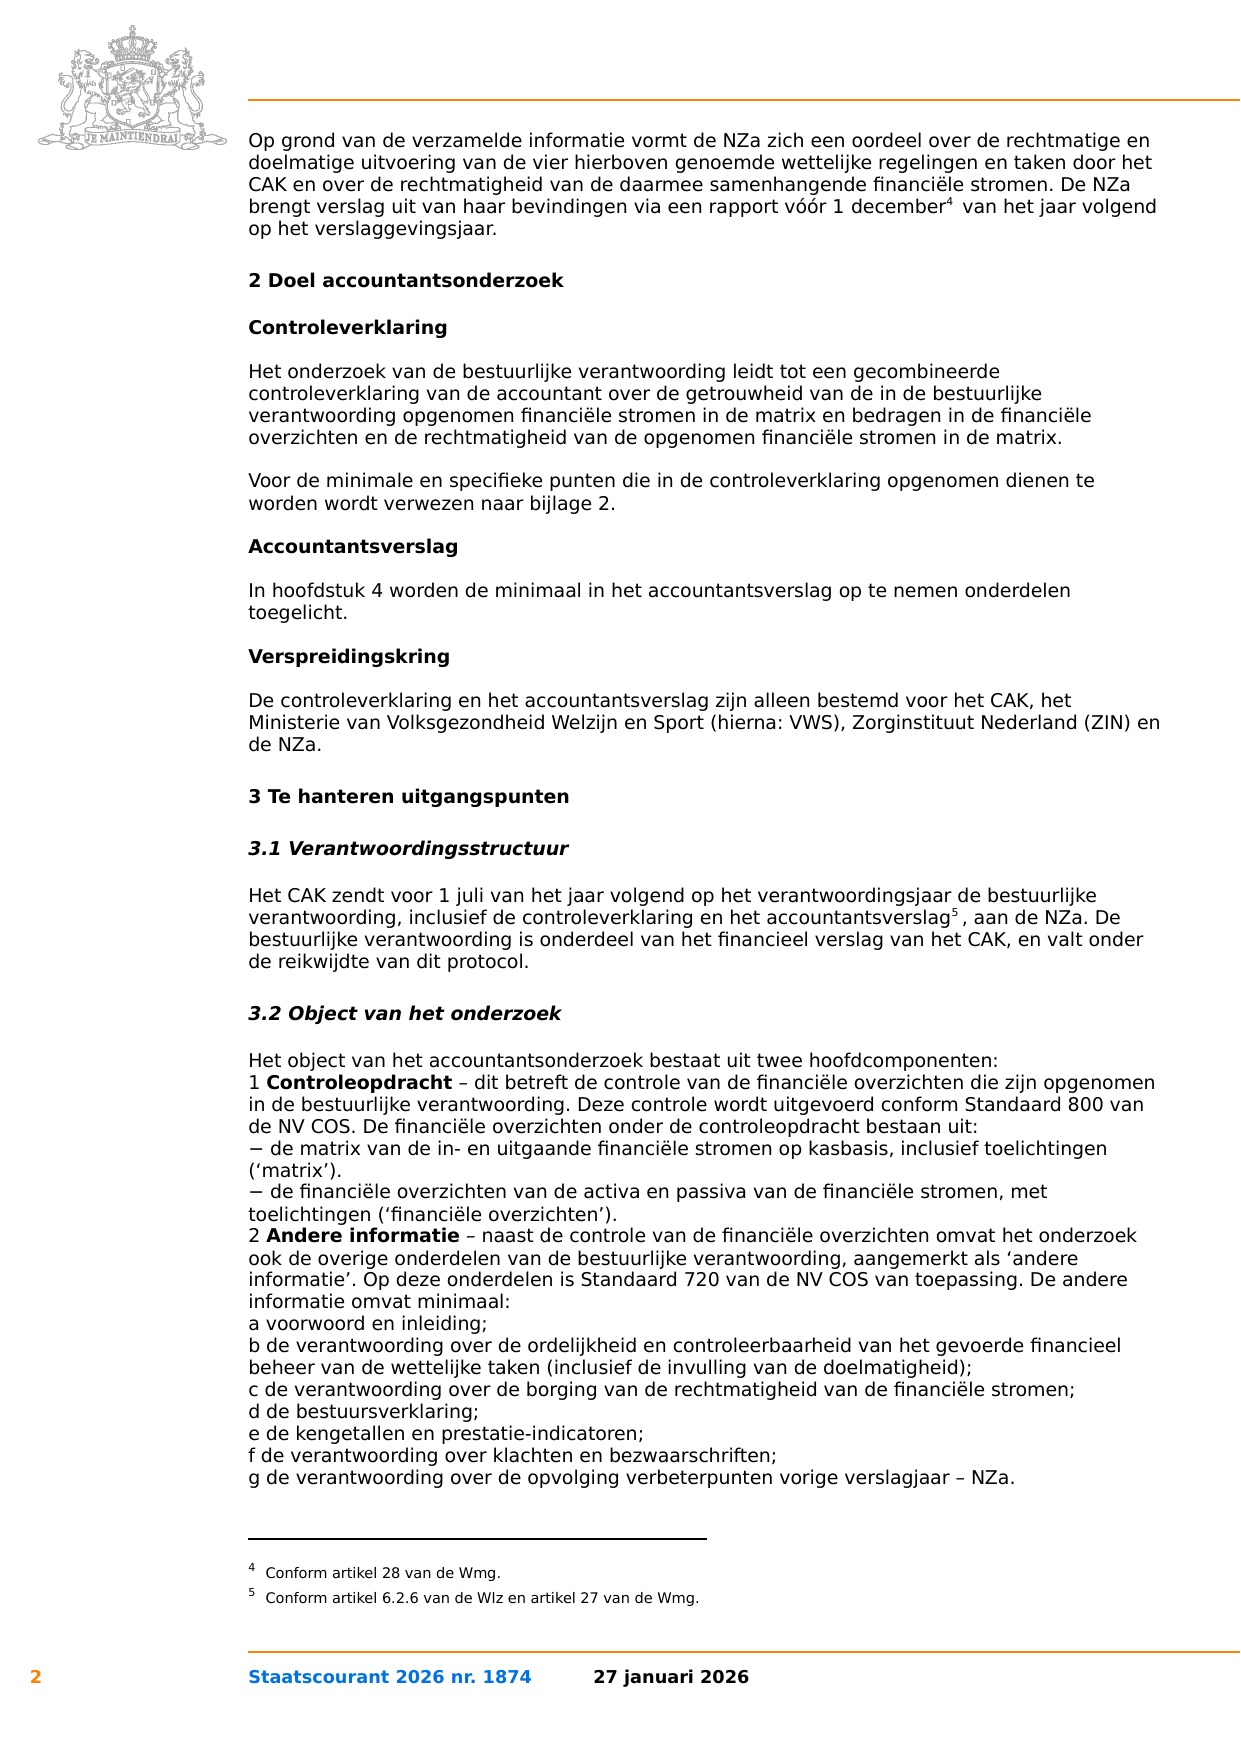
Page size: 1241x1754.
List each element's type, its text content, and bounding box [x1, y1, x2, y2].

subtitle 3 Te hanteren uitgangspunten [248, 786, 1163, 808]
text Voor de minimale en specifieke punten die in de controleverklaring opgenomen dienen te worden wordt verwezen naar bijlage 2. [248, 470, 1163, 514]
text f de verantwoording over klachten en bezwaarschriften; [248, 1445, 1163, 1467]
subtitle 2 Doel accountantsonderzoek [248, 270, 1163, 292]
picture [38, 25, 227, 150]
text Conform artikel 6.2.6 van de Wlz en artikel 27 van de Wmg. [248, 1586, 1163, 1608]
text Het CAK zendt voor 1 juli van het jaar volgend op het verantwoordingsjaar de bestuurlijke verantwoording, inclusief de controleverklaring en het accountantsverslag, aan de NZa. De bestuurlijke verantwoording is onderdeel van het financieel verslag van het CAK, en valt onder de reikwijdte van dit protocol. [248, 885, 1163, 973]
text a voorwoord en inleiding; [248, 1313, 1163, 1335]
text − de financiële overzichten van de activa en passiva van de financiële stromen, met toelichtingen (‘financiële overzichten’). [248, 1181, 1163, 1225]
text e de kengetallen en prestatie-indicatoren; [248, 1423, 1163, 1445]
text Conform artikel 28 van de Wmg. [248, 1561, 1163, 1583]
text In hoofdstuk 4 worden de minimaal in het accountantsverslag op te nemen onderdelen toegelicht. [248, 580, 1163, 624]
subtitle 3.1 Verantwoordingsstructuur [248, 838, 1163, 860]
text b de verantwoording over de ordelijkheid en controleerbaarheid van het gevoerde financieel beheer van de wettelijke taken (inclusief de invulling van de doelmatigheid); [248, 1335, 1163, 1379]
text − de matrix van de in- en uitgaande financiële stromen op kasbasis, inclusief toelichtingen (‘matrix’). [248, 1137, 1163, 1181]
subtitle Verspreidingskring [248, 646, 1163, 668]
text d de bestuursverklaring; [248, 1401, 1163, 1423]
subtitle 3.2 Object van het onderzoek [248, 1003, 1163, 1024]
text c de verantwoording over de borging van de rechtmatigheid van de financiële stromen; [248, 1379, 1163, 1401]
subtitle Accountantsverslag [248, 536, 1163, 558]
text 2 Andere informatie – naast de controle van de financiële overzichten omvat het onderzoek ook de overige onderdelen van de bestuurlijke verantwoording, aangemerkt als ‘andere informatie’. Op deze onderdelen is Standaard 720 van de NV COS van toepassing. De andere informatie omvat minimaal: [248, 1225, 1163, 1313]
text Het onderzoek van de bestuurlijke verantwoording leidt tot een gecombineerde controleverklaring van de accountant over de getrouwheid van de in de bestuurlijke verantwoording opgenomen financiële stromen in de matrix en bedragen in de financiële overzichten en de rechtmatigheid van de opgenomen financiële stromen in de matrix. [248, 361, 1163, 448]
text g de verantwoording over de opvolging verbeterpunten vorige verslagjaar – NZa. [248, 1467, 1163, 1489]
text Het object van het accountantsonderzoek bestaat uit twee hoofdcomponenten: [248, 1049, 1163, 1072]
text De controleverklaring en het accountantsverslag zijn alleen bestemd voor het CAK, het Ministerie van Volksgezondheid Welzijn en Sport (hierna: VWS), Zorginstituut Nederland (ZIN) en de NZa. [248, 690, 1163, 756]
text Op grond van de verzamelde informatie vormt de NZa zich een oordeel over de rechtmatige en doelmatige uitvoering van de vier hierboven genoemde wettelijke regelingen en taken door het CAK en over de rechtmatigheid van de daarmee samenhangende financiële stromen. De NZa brengt verslag uit van haar bevindingen via een rapport vóór 1 december van het jaar volgend op het verslaggevingsjaar. [248, 130, 1163, 240]
text 1 Controleopdracht – dit betreft de controle van de financiële overzichten die zijn opgenomen in de bestuurlijke verantwoording. Deze controle wordt uitgevoerd conform Standaard 800 van de NV COS. De financiële overzichten onder de controleopdracht bestaan uit: [248, 1072, 1163, 1137]
subtitle Controleverklaring [248, 317, 1163, 339]
